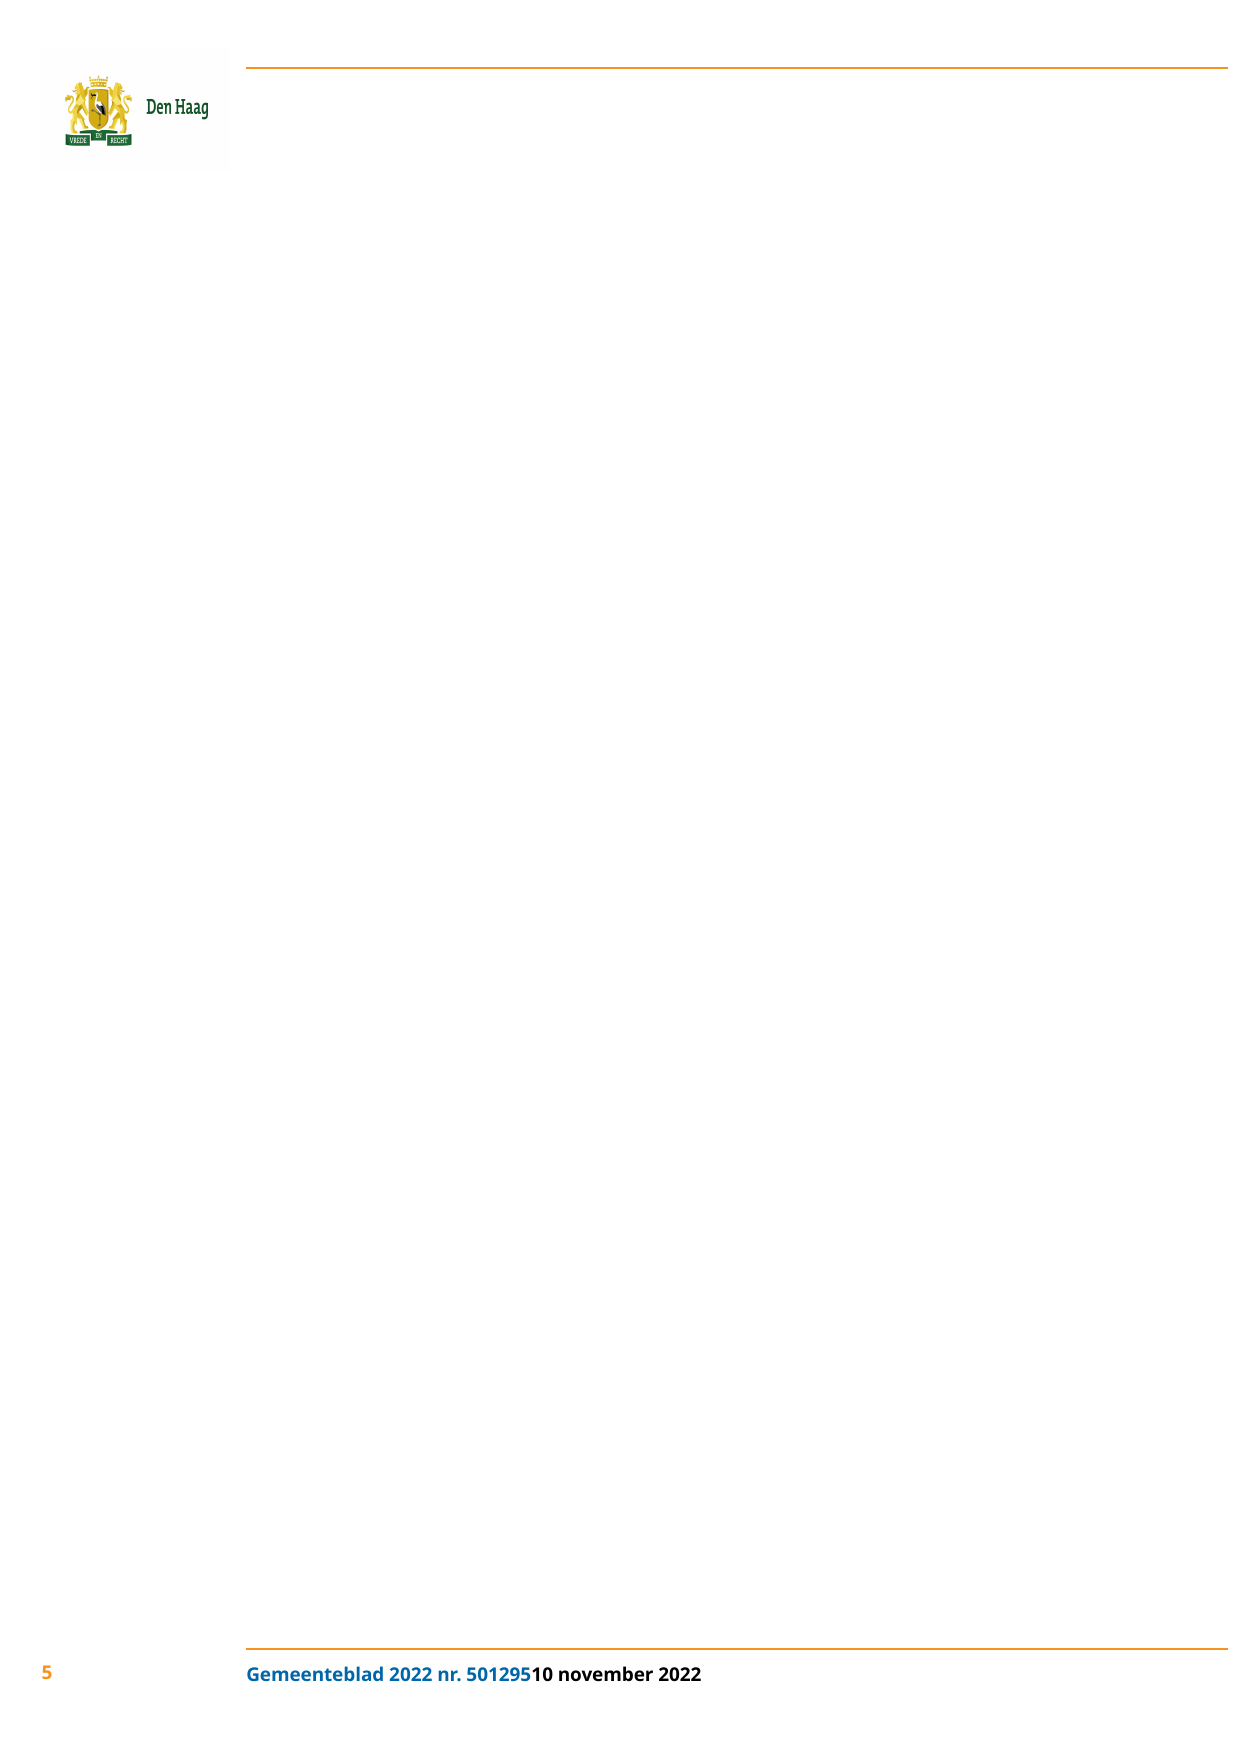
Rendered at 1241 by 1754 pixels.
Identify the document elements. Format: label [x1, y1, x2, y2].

picture [41, 47, 231, 172]
